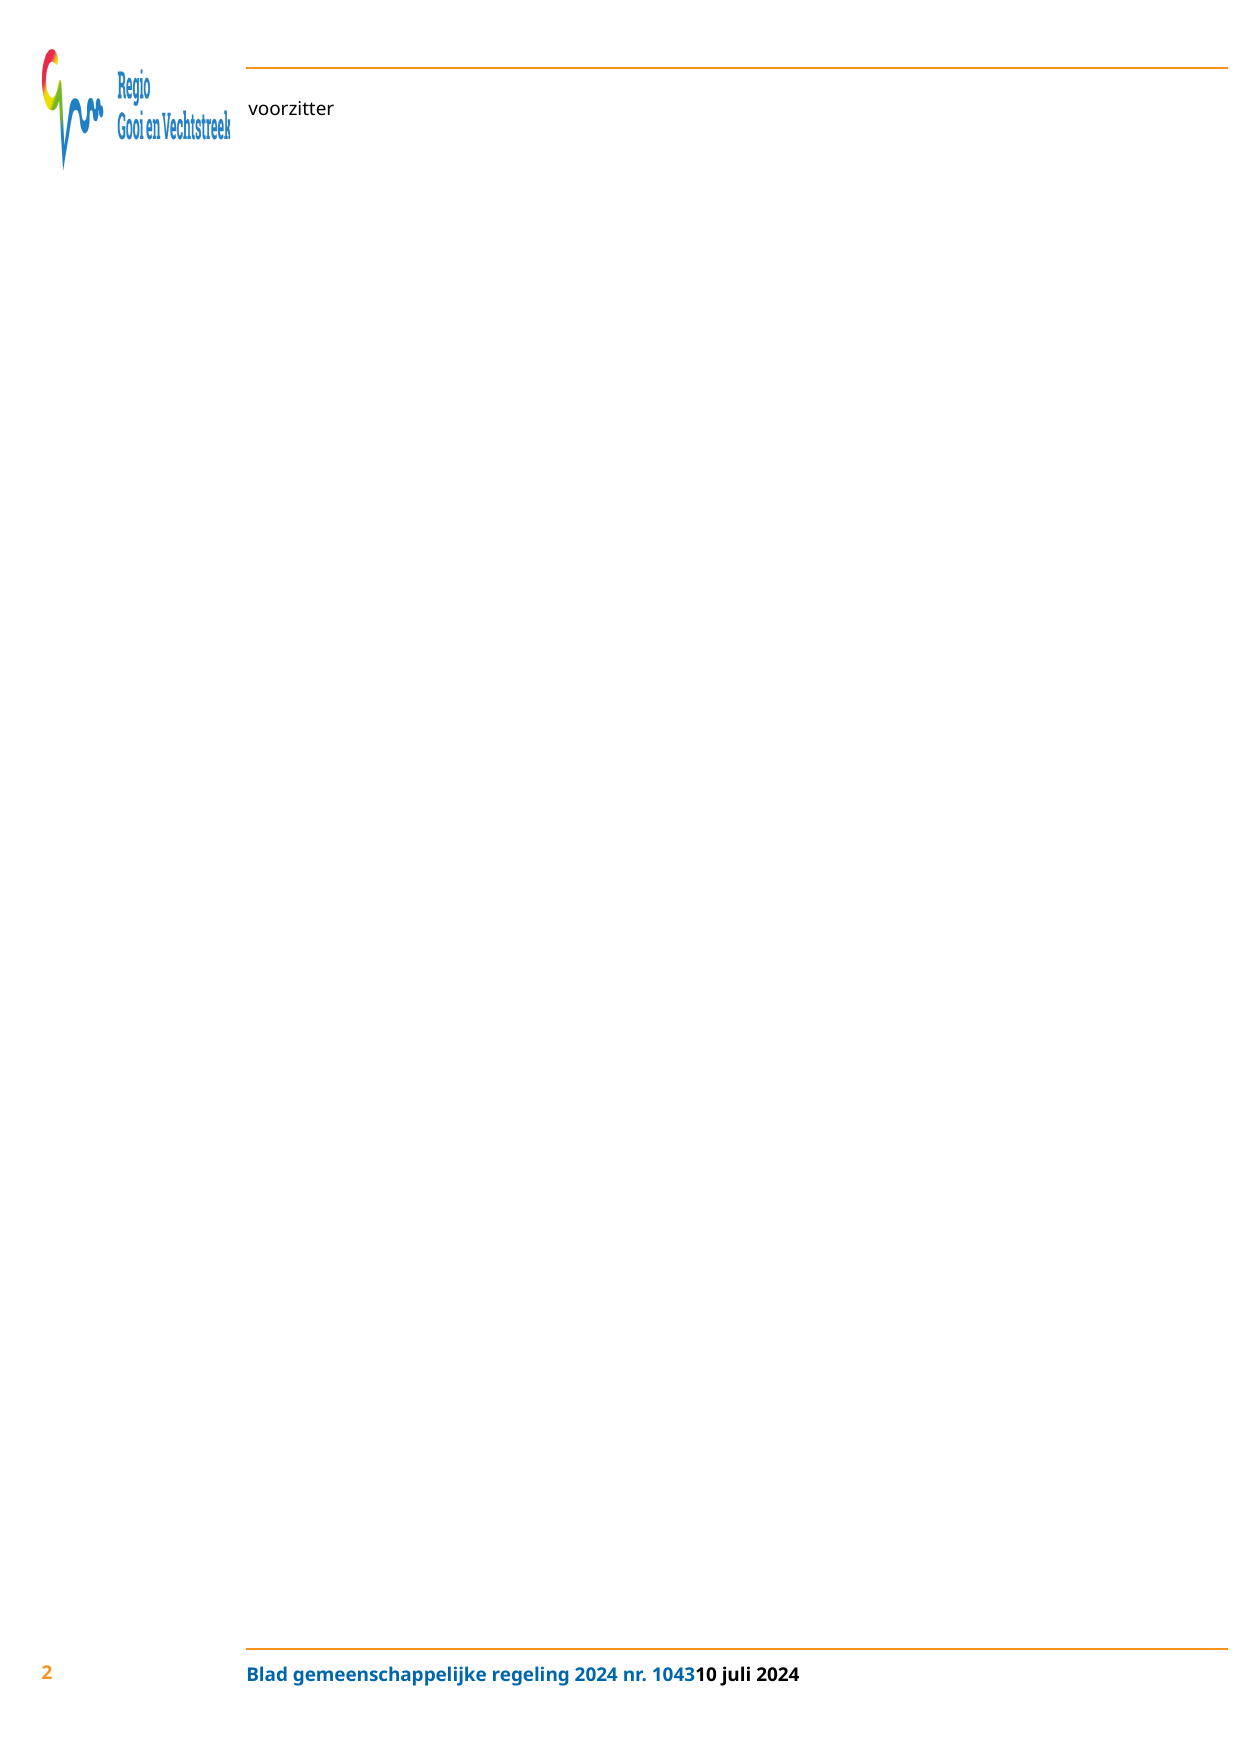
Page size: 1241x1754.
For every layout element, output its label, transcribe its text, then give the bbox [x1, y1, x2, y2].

picture [41, 47, 231, 172]
text voorzitter [248, 95, 1152, 121]
